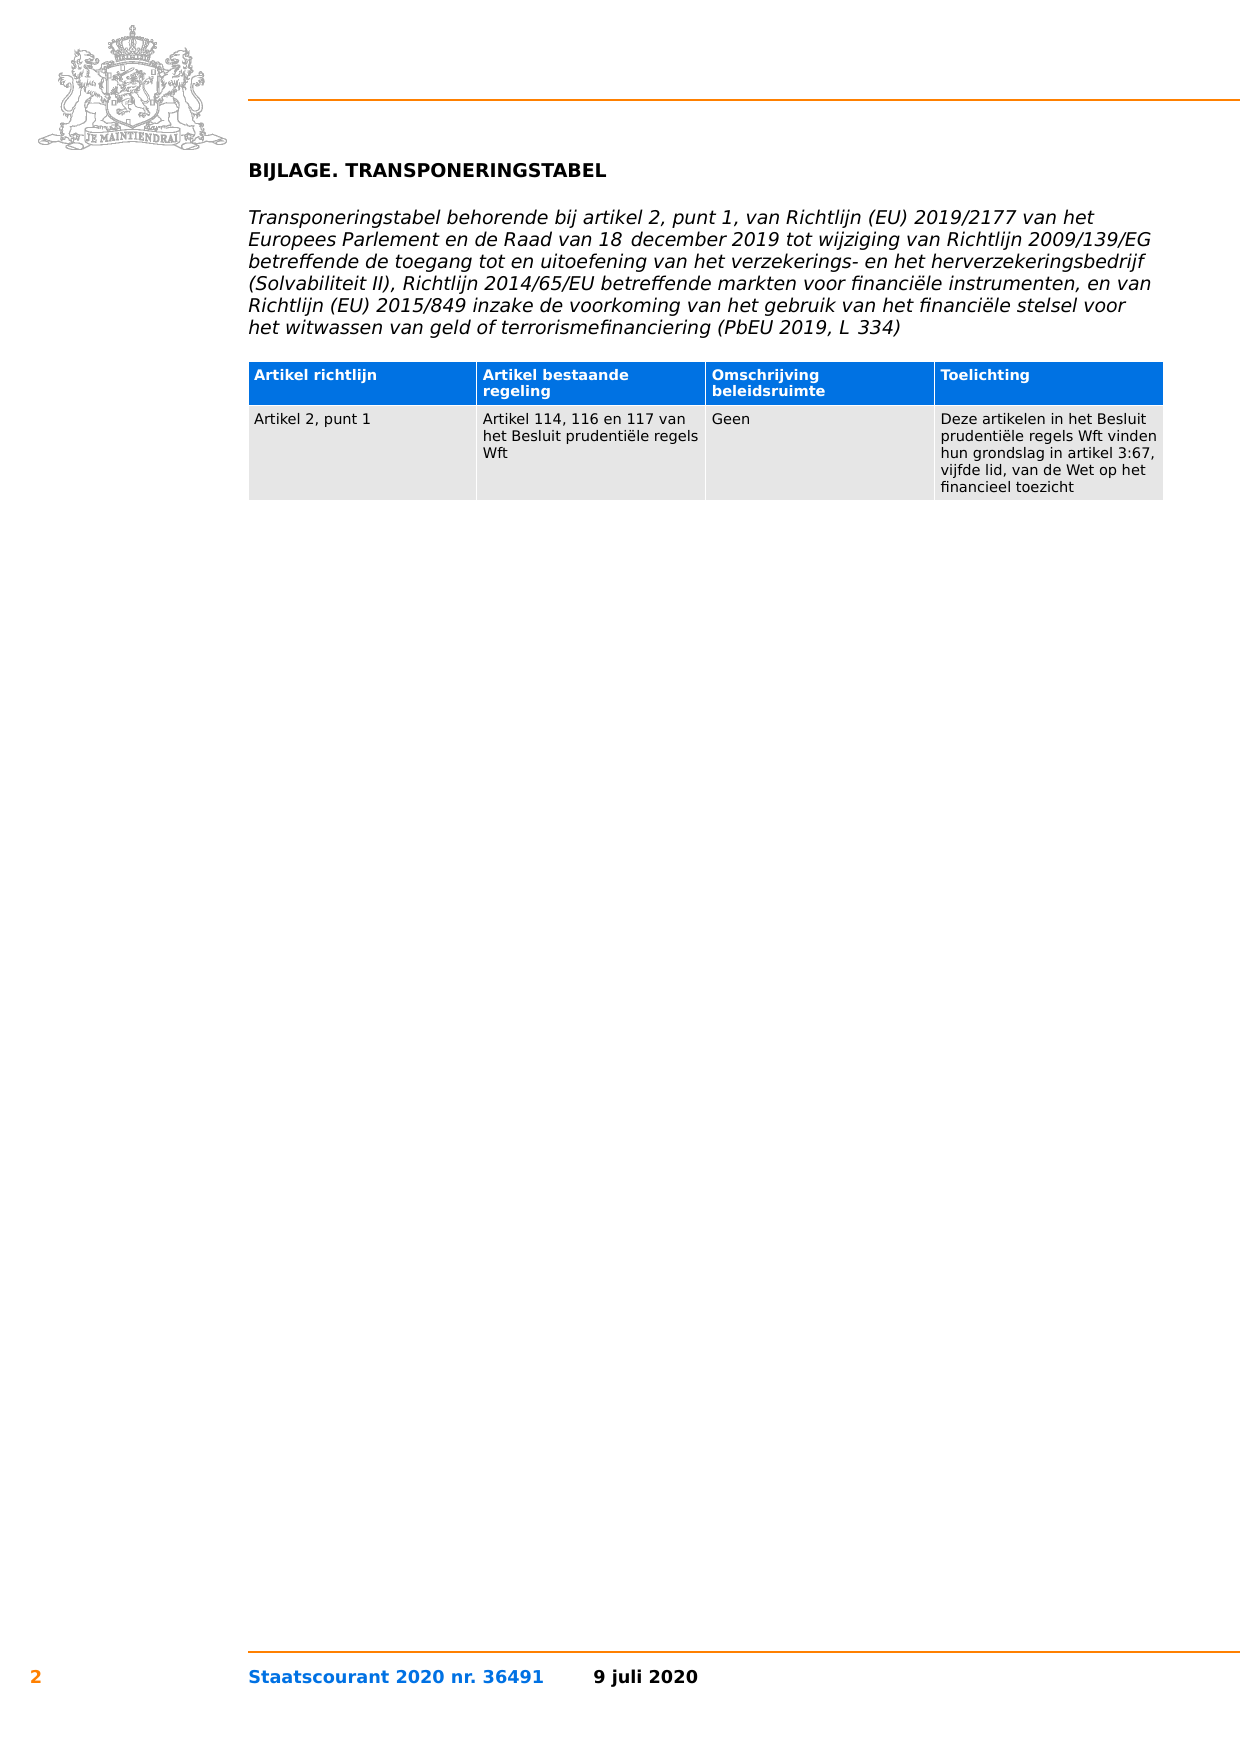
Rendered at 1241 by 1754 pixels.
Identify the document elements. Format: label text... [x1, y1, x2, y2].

table_cell Geen [706, 406, 934, 500]
table_cell Artikel 114, 116 en 117 van het Besluit prudentiële regels Wft [477, 406, 705, 500]
table_cell Artikel 2, punt 1 [249, 406, 476, 500]
text Transponeringstabel behorende bij artikel 2, punt 1, van Richtlijn (EU) 2019/2177 van het Europees Parlement en de Raad van 18 december 2019 tot wijziging van Richtlijn 2009/139/EG betreffende de toegang tot en uitoefening van het verzekerings- en het herverzekeringsbedrijf (Solvabiliteit II), Richtlijn 2014/65/EU betreffende markten voor financiële instrumenten, en van Richtlijn (EU) 2015/849 inzake de voorkoming van het gebruik van het financiële stelsel voor het witwassen van geld of terrorismefinanciering (PbEU 2019, L 334) [248, 207, 1163, 339]
table_cell Deze artikelen in het Besluit prudentiële regels Wft vinden hun grondslag in artikel 3:67, vijfde lid, van de Wet op het financieel toezicht [935, 406, 1163, 500]
table_header Artikel bestaande regeling [477, 362, 705, 405]
table_header Omschrijving beleidsruimte [706, 362, 934, 405]
subtitle BIJLAGE. TRANSPONERINGSTABEL [248, 160, 1163, 182]
table_header Toelichting [935, 362, 1163, 405]
picture [38, 25, 227, 150]
table_header Artikel richtlijn [249, 362, 476, 405]
